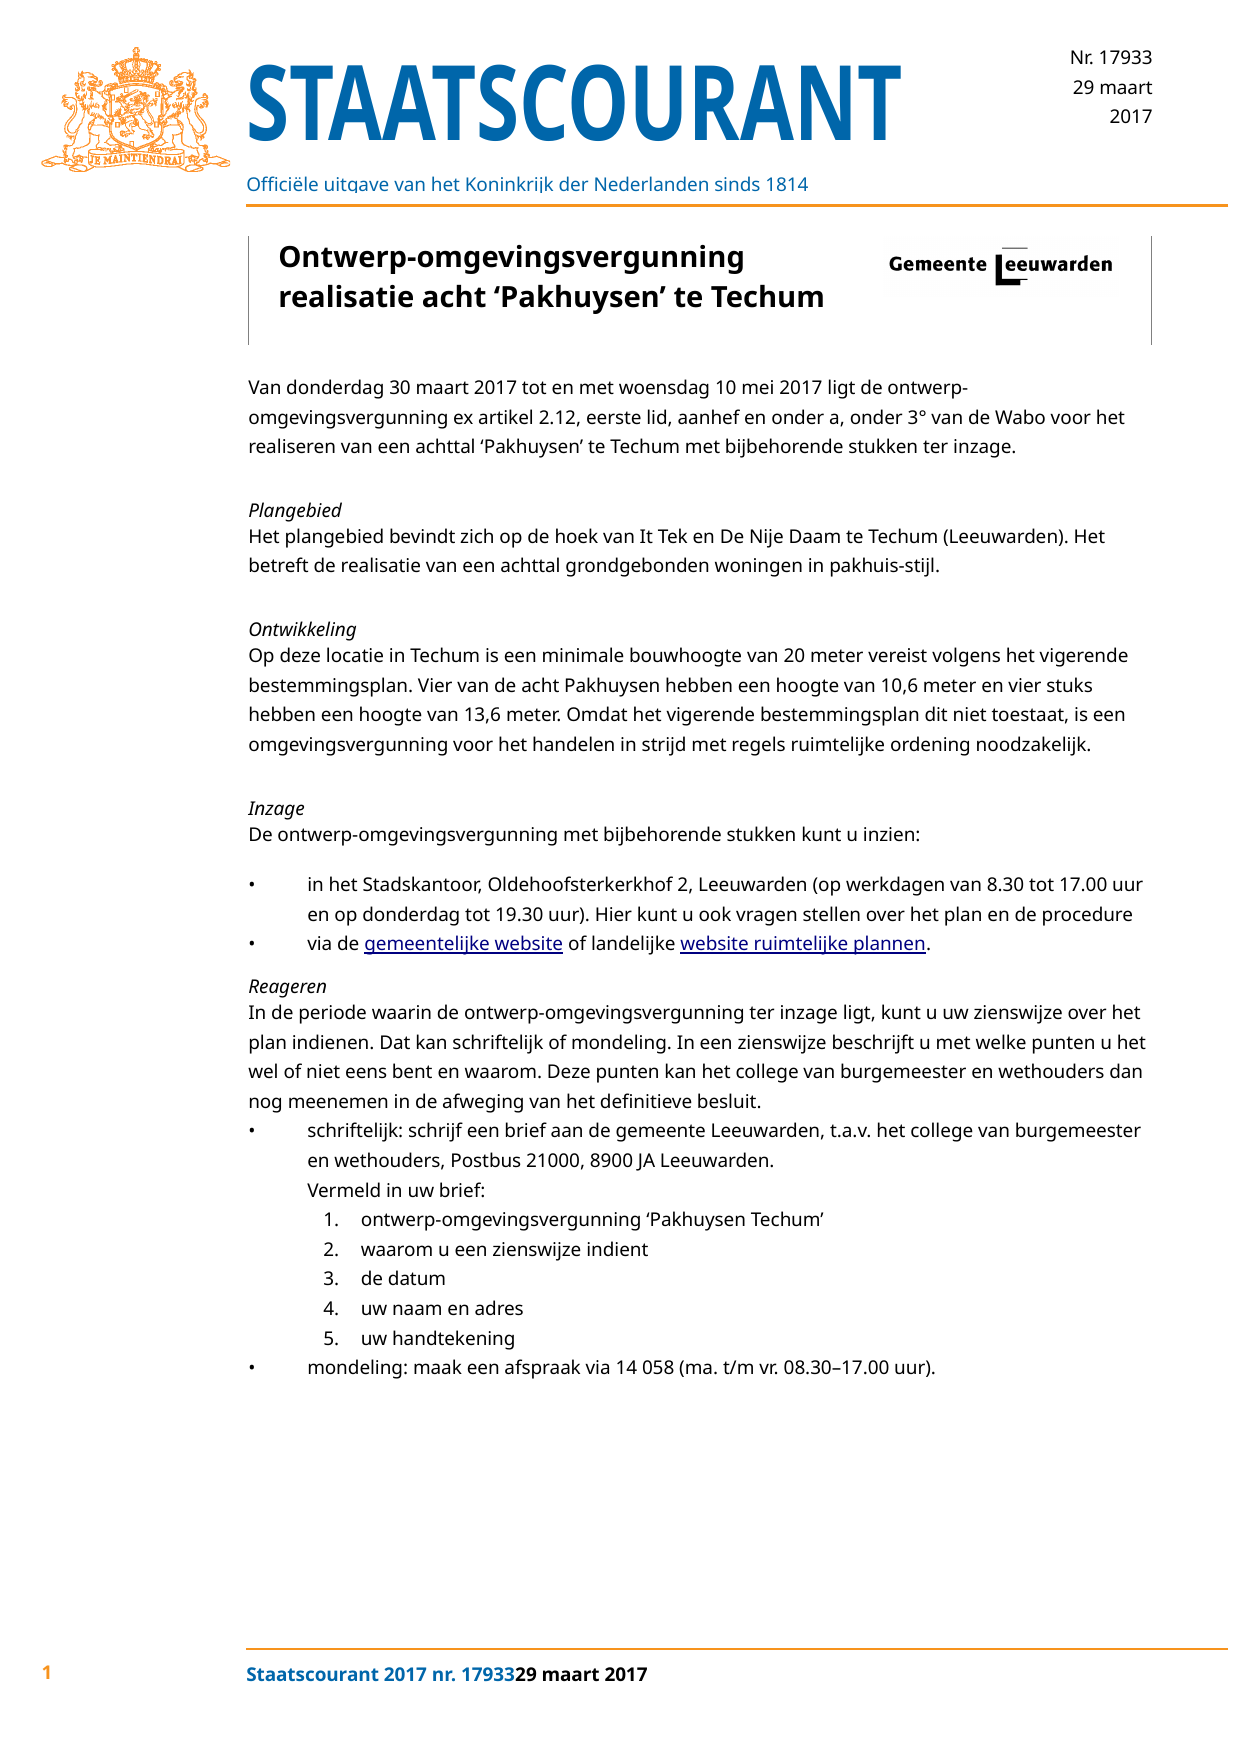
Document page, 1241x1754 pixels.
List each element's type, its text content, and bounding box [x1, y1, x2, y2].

list in het Stadskantoor, Oldehoofsterkerkhof 2, Leeuwarden (op werkdagen van 8.30 tot 17.00 uur en op donderdag tot 19.30 uur). Hier kunt u ook vragen stellen over het plan en de procedure [248, 871, 1152, 927]
text Plangebied [248, 497, 1152, 523]
list uw handtekening [323, 1325, 1152, 1350]
text De ontwerp-omgevingsvergunning met bijbehorende stukken kunt u inzien: [248, 821, 1152, 847]
text In de periode waarin de ontwerp-omgevingsvergunning ter inzage ligt, kunt u uw zienswijze over het plan indienen. Dat kan schriftelijk of mondeling. In een zienswijze beschrijft u met welke punten u het wel of niet eens bent en waarom. Deze punten kan het college van burgemeester en wethouders dan nog meenemen in de afweging van het definitieve besluit. [248, 999, 1152, 1114]
text Inzage [248, 795, 1152, 821]
list via de gemeentelijke website of landelijke website ruimtelijke plannen. [248, 930, 1152, 956]
picture [41, 47, 231, 172]
text Ontwikkeling [248, 617, 1152, 642]
list Vermeld in uw brief: [248, 1177, 1152, 1202]
table_header Ontwerp-omgevingsvergunning realisatie acht ‘Pakhuysen’ te Techum [249, 236, 850, 345]
text Op deze locatie in Techum is een minimale bouwhoogte van 20 meter vereist volgens het vigerende bestemmingsplan. Vier van de acht Pakhuysen hebben een hoogte van 10,6 meter en vier stuks hebben een hoogte van 13,6 meter. Omdat het vigerende bestemmingsplan dit niet toestaat, is een omgevingsvergunning voor het handelen in strijd met regels ruimtelijke ordening noodzakelijk. [248, 642, 1152, 757]
picture [882, 236, 1119, 297]
list uw naam en adres [323, 1295, 1152, 1321]
text Het plangebied bevindt zich op de hoek van It Tek en De Nije Daam te Techum (Leeuwarden). Het betreft de realisatie van een achttal grondgebonden woningen in pakhuis-stijl. [248, 523, 1152, 578]
list schriftelijk: schrijf een brief aan de gemeente Leeuwarden, t.a.v. het college van burgemeester en wethouders, Postbus 21000, 8900 JA Leeuwarden. [248, 1118, 1152, 1173]
table_header [850, 236, 1151, 345]
list ontwerp-omgevingsvergunning ‘Pakhuysen Techum’ [323, 1206, 1152, 1232]
list waarom u een zienswijze indient [323, 1236, 1152, 1262]
list mondeling: maak een afspraak via 14 058 (ma. t/m vr. 08.30–17.00 uur). [248, 1354, 1152, 1380]
text Van donderdag 30 maart 2017 tot en met woensdag 10 mei 2017 ligt de ontwerp-omgevingsvergunning ex artikel 2.12, eerste lid, aanhef en onder a, onder 3° van de Wabo voor het realiseren van een achttal ‘Pakhuysen’ te Techum met bijbehorende stukken ter inzage. [248, 374, 1152, 459]
list de datum [323, 1266, 1152, 1291]
text Reageren [248, 973, 1152, 999]
